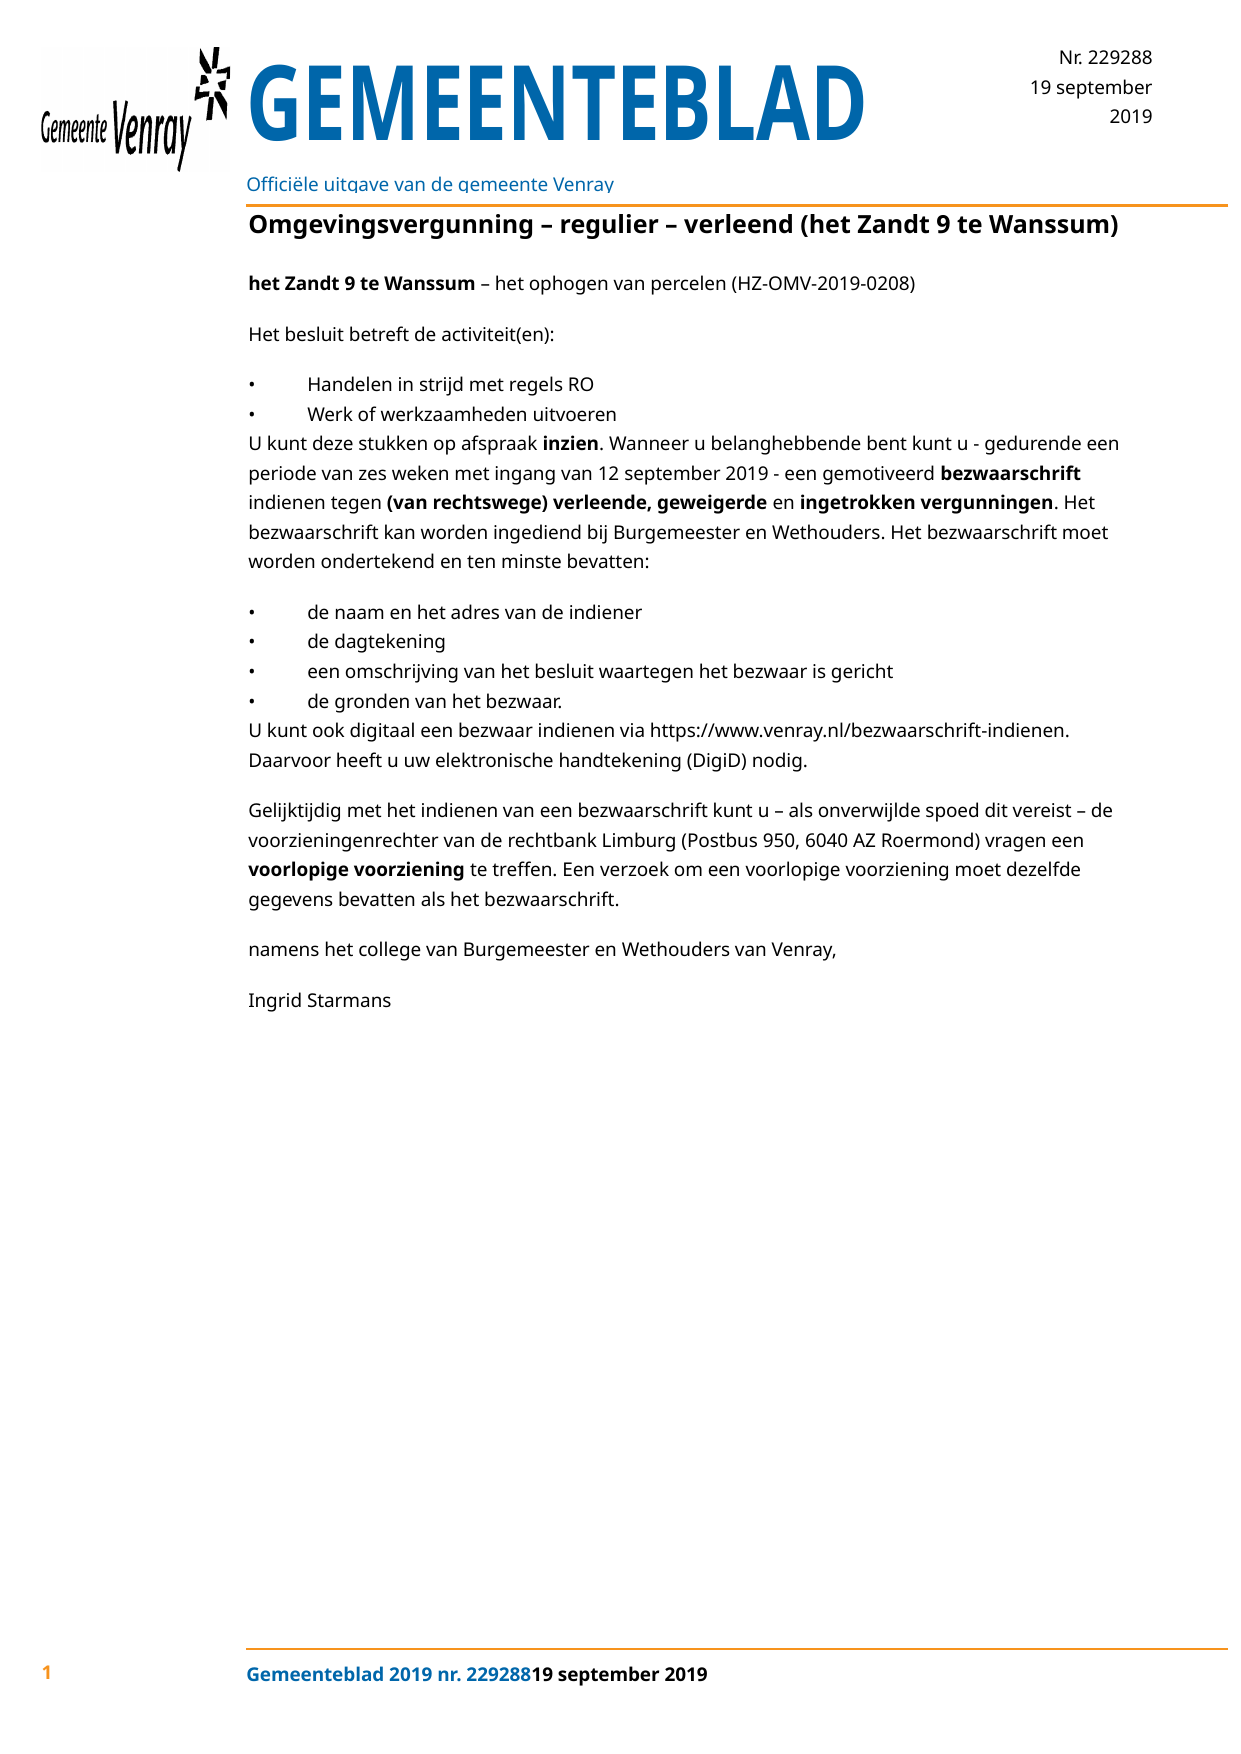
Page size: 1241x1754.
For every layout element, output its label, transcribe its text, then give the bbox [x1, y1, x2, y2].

list de gronden van het bezwaar. [248, 688, 1152, 713]
text Omgevingsvergunning – regulier – verleend (het Zandt 9 te Wanssum) [248, 207, 1152, 241]
list de dagtekening [248, 629, 1152, 654]
text U kunt deze stukken op afspraak inzien. Wanneer u belanghebbende bent kunt u - gedurende een periode van zes weken met ingang van 12 september 2019 - een gemotiveerd bezwaarschrift indienen tegen (van rechtswege) verleende, geweigerde en ingetrokken vergunningen. Het bezwaarschrift kan worden ingediend bij Burgemeester en Wethouders. Het bezwaarschrift moet worden ondertekend en ten minste bevatten: [248, 430, 1152, 574]
text Gelijktijdig met het indienen van een bezwaarschrift kunt u – als onverwijlde spoed dit vereist – de voorzieningenrechter van de rechtbank Limburg (Postbus 950, 6040 AZ Roermond) vragen een voorlopige voorziening te treffen. Een verzoek om een voorlopige voorziening moet dezelfde gegevens bevatten als het bezwaarschrift. [248, 797, 1152, 912]
text Het besluit betreft de activiteit(en): [248, 321, 1152, 346]
text Ingrid Starmans [248, 987, 1152, 1013]
text namens het college van Burgemeester en Wethouders van Venray, [248, 937, 1152, 962]
list Handelen in strijd met regels RO [248, 371, 1152, 397]
text het Zandt 9 te Wanssum – het ophogen van percelen (HZ-OMV-2019-0208) [248, 270, 1152, 296]
list Werk of werkzaamheden uitvoeren [248, 401, 1152, 426]
picture [41, 47, 231, 172]
list de naam en het adres van de indiener [248, 599, 1152, 625]
list een omschrijving van het besluit waartegen het bezwaar is gericht [248, 658, 1152, 684]
text U kunt ook digitaal een bezwaar indienen via https://www.venray.nl/bezwaarschrift-indienen. Daarvoor heeft u uw elektronische handtekening (DigiD) nodig. [248, 717, 1152, 773]
